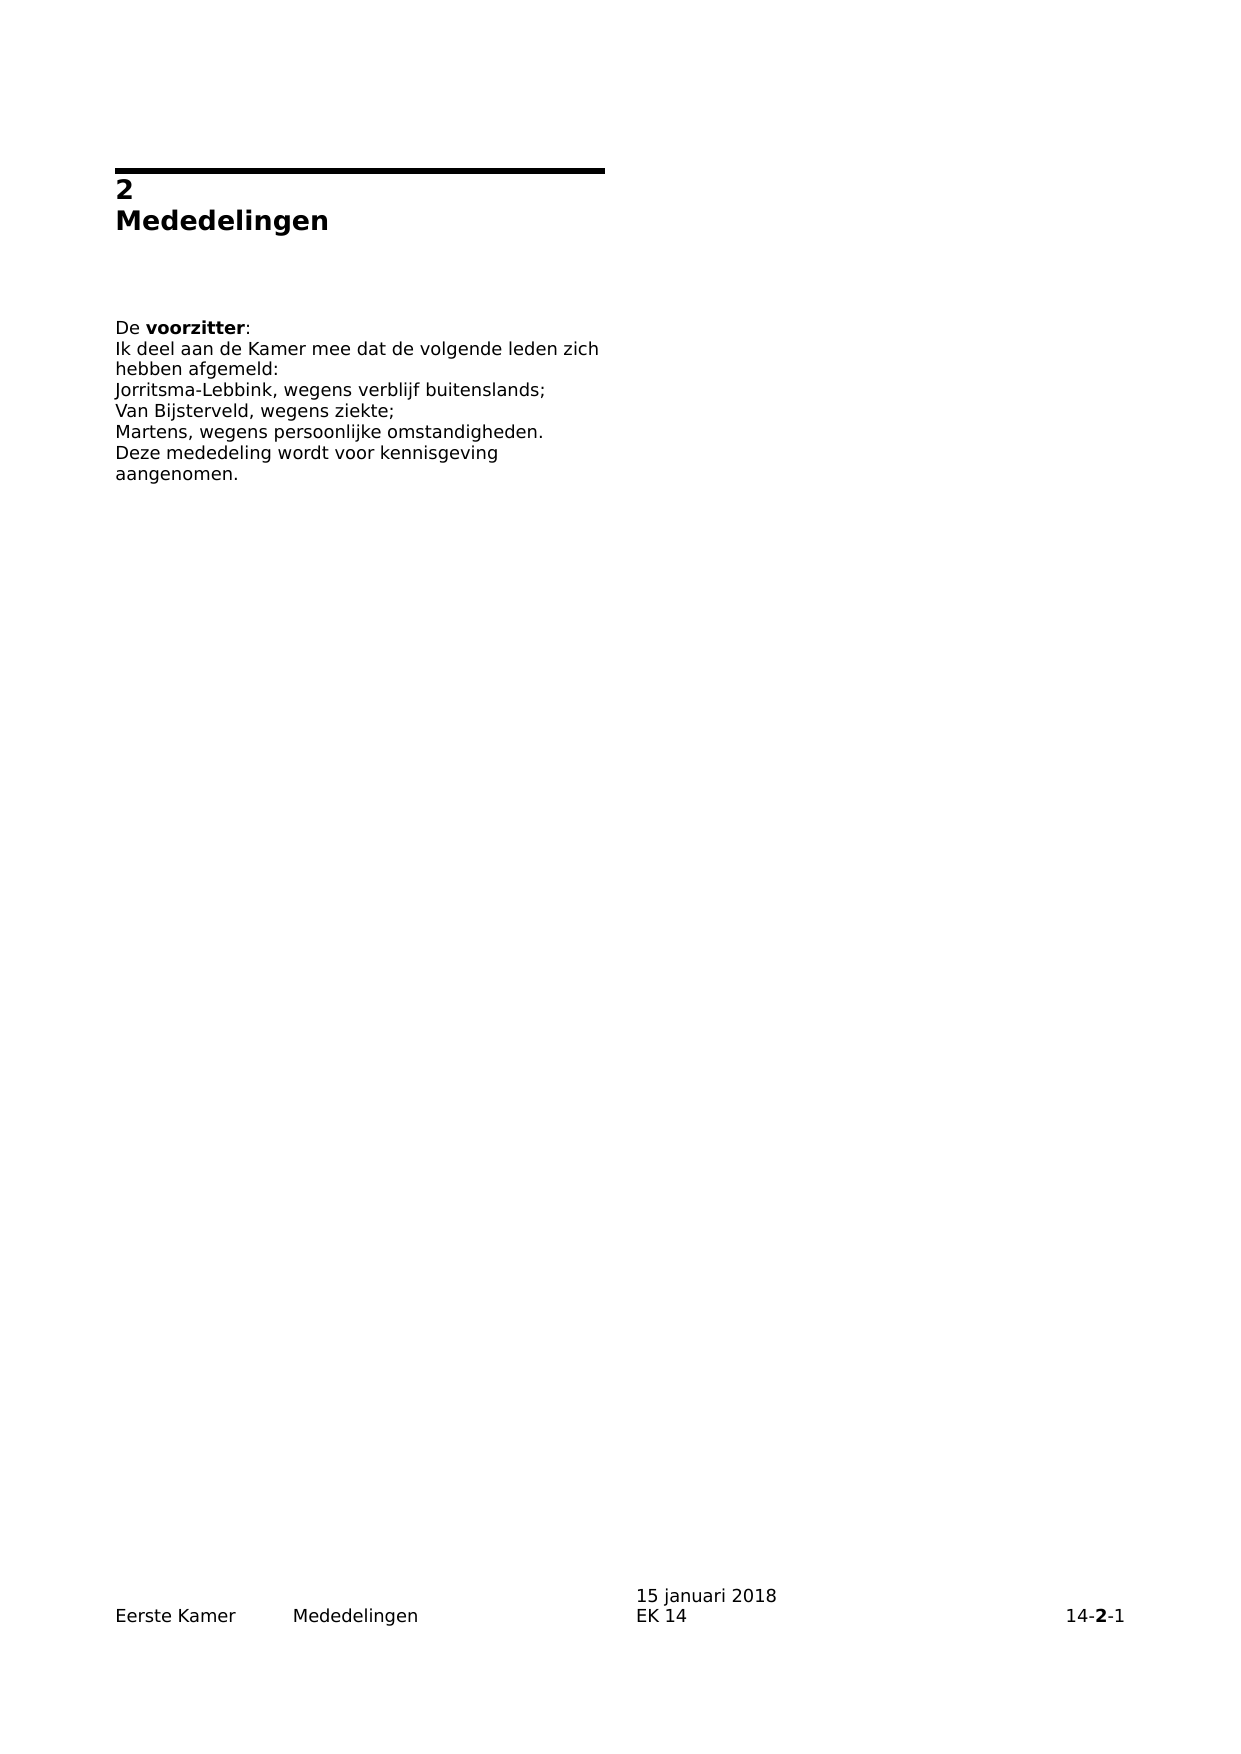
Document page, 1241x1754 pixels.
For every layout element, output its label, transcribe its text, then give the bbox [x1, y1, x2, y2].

text Jorritsma-Lebbink, wegens verblijf buitenslands; [115, 380, 605, 401]
text Van Bijsterveld, wegens ziekte; [115, 401, 605, 422]
text Ik deel aan de Kamer mee dat de volgende leden zich hebben afgemeld: [115, 338, 605, 380]
text Deze mededeling wordt voor kennisgeving aangenomen. [115, 442, 605, 484]
text Martens, wegens persoonlijke omstandigheden. [115, 422, 605, 442]
title 2 Mededelingen [115, 174, 605, 237]
text De voorzitter: [115, 318, 605, 338]
